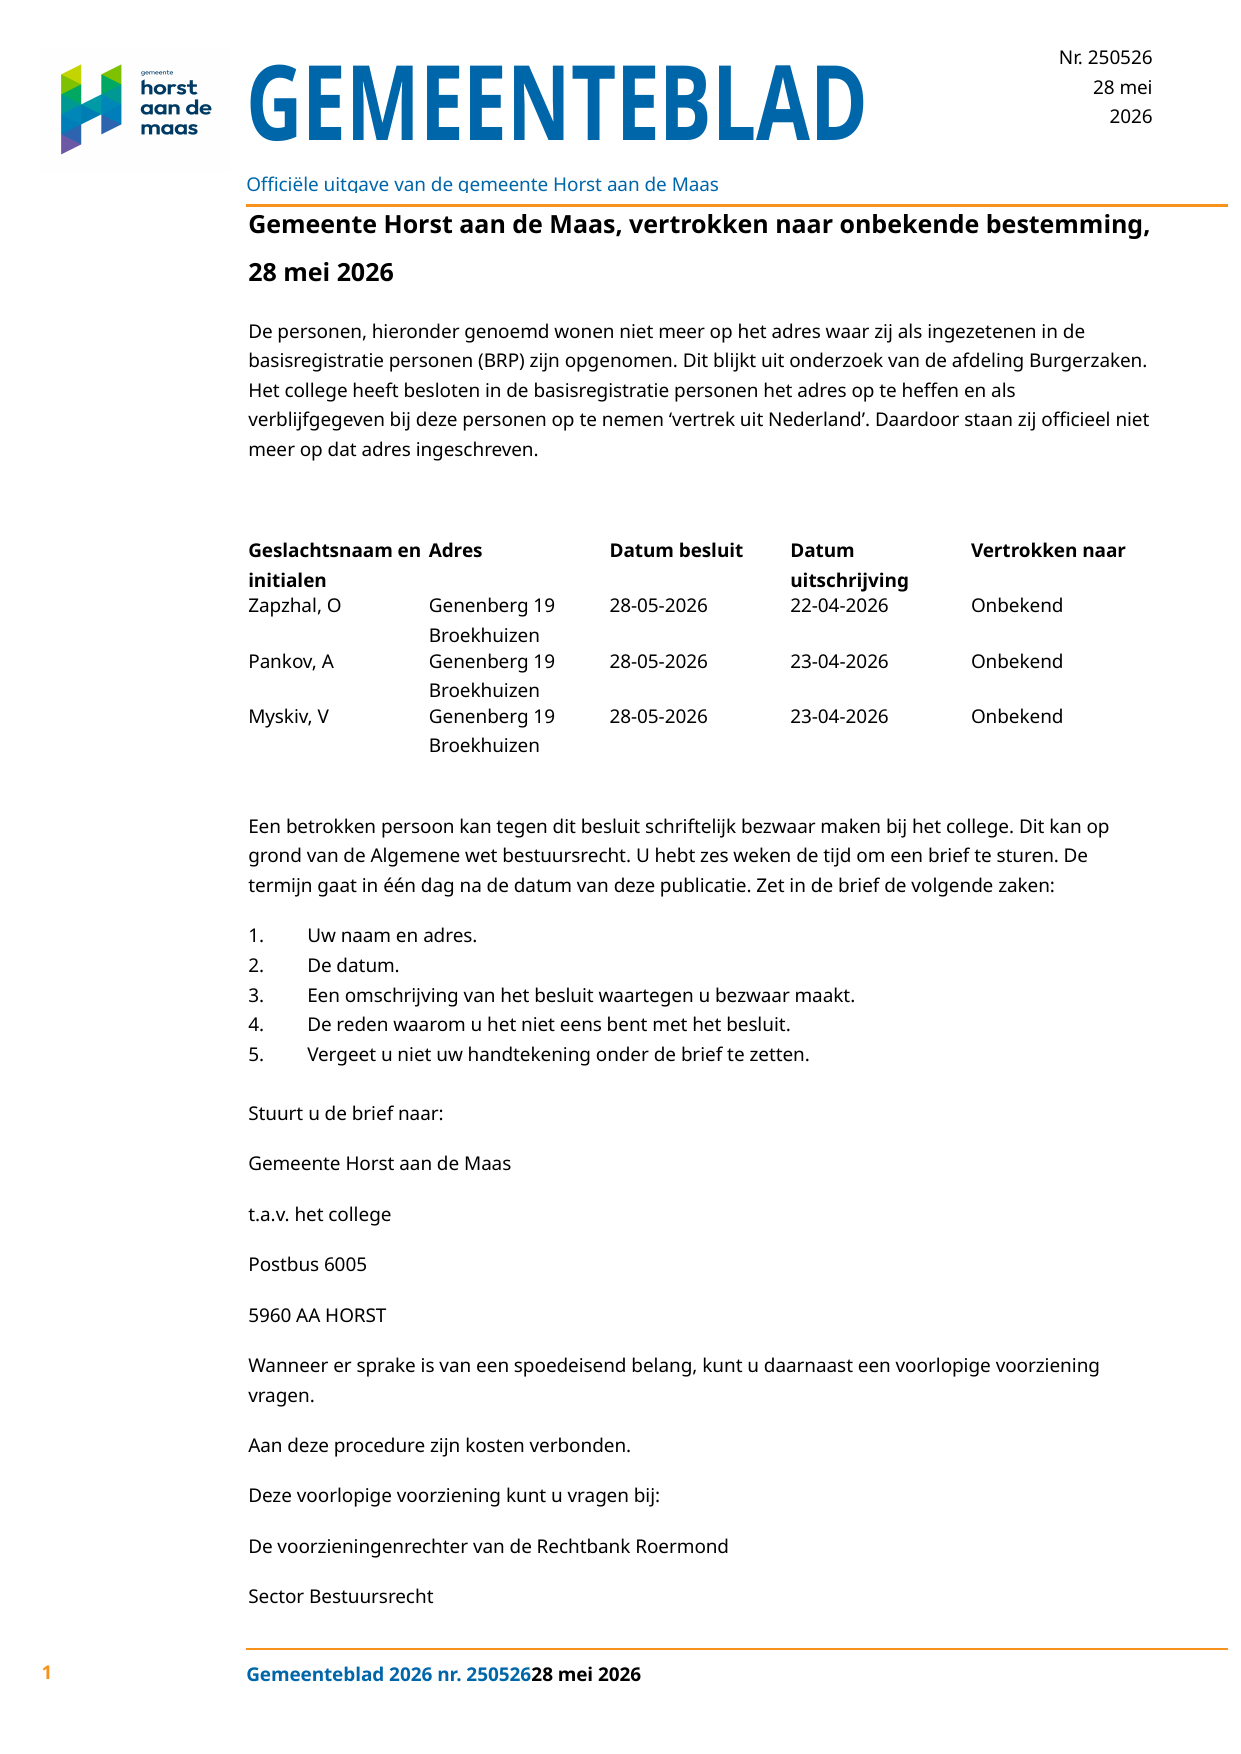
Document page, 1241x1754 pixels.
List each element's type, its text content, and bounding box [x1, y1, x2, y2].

text t.a.v. het college [248, 1201, 1152, 1227]
text Sector Bestuursrecht [248, 1583, 1152, 1609]
picture [41, 47, 231, 172]
table_cell [609, 784, 790, 810]
table_header Geslachtsnaam en initialen [248, 537, 429, 592]
table_cell [790, 784, 971, 810]
text Gemeente Horst aan de Maas [248, 1151, 1152, 1176]
list De reden waarom u het niet eens bent met het besluit. [248, 1011, 1152, 1037]
table_cell [248, 784, 429, 810]
table_cell Myskiv, V [248, 703, 429, 758]
table_cell [429, 759, 609, 784]
table_cell Genenberg 19 Broekhuizen [429, 648, 609, 703]
text Postbus 6005 [248, 1251, 1152, 1277]
text 5960 AA HORST [248, 1302, 1152, 1328]
table_cell [609, 759, 790, 784]
table_cell Onbekend [971, 703, 1152, 758]
table_cell Onbekend [971, 593, 1152, 648]
list Vergeet u niet uw handtekening onder de brief te zetten. [248, 1041, 1152, 1067]
table_cell [429, 784, 609, 810]
table_cell Zapzhal, O [248, 593, 429, 648]
table_header Vertrokken naar [971, 537, 1152, 592]
text Wanneer er sprake is van een spoedeisend belang, kunt u daarnaast een voorlopige voorziening vragen. [248, 1352, 1152, 1408]
table_cell 23-04-2026 [790, 703, 971, 758]
table_cell Pankov, A [248, 648, 429, 703]
table_cell [248, 759, 429, 784]
table_header Adres [429, 537, 609, 592]
list Een omschrijving van het besluit waartegen u bezwaar maakt. [248, 982, 1152, 1008]
text Aan deze procedure zijn kosten verbonden. [248, 1432, 1152, 1458]
table_header Datum uitschrijving [790, 537, 971, 592]
list De datum. [248, 952, 1152, 978]
table_cell Genenberg 19 Broekhuizen [429, 593, 609, 648]
table_cell [971, 759, 1152, 784]
text Stuurt u de brief naar: [248, 1100, 1152, 1126]
text Deze voorlopige voorziening kunt u vragen bij: [248, 1483, 1152, 1508]
table_cell 28-05-2026 [609, 648, 790, 703]
table_cell 23-04-2026 [790, 648, 971, 703]
table_cell [971, 784, 1152, 810]
table_cell 28-05-2026 [609, 703, 790, 758]
text Gemeente Horst aan de Maas, vertrokken naar onbekende bestemming, 28 mei 2026 [248, 207, 1152, 288]
text De personen, hieronder genoemd wonen niet meer op het adres waar zij als ingezetenen in de basisregistratie personen (BRP) zijn opgenomen. Dit blijkt uit onderzoek van de afdeling Burgerzaken. Het college heeft besloten in de basisregistratie personen het adres op te heffen en als verblijfgegeven bij deze personen op te nemen ‘vertrek uit Nederland’. Daardoor staan zij officieel niet meer op dat adres ingeschreven. [248, 318, 1152, 462]
table_cell 28-05-2026 [609, 593, 790, 648]
list Uw naam en adres. [248, 923, 1152, 948]
table_cell 22-04-2026 [790, 593, 971, 648]
table_cell Genenberg 19 Broekhuizen [429, 703, 609, 758]
table_cell [790, 759, 971, 784]
text Een betrokken persoon kan tegen dit besluit schriftelijk bezwaar maken bij het college. Dit kan op grond van de Algemene wet bestuursrecht. U hebt zes weken de tijd om een brief te sturen. De termijn gaat in één dag na de datum van deze publicatie. Zet in de brief de volgende zaken: [248, 813, 1152, 898]
table_cell Onbekend [971, 648, 1152, 703]
text De voorzieningenrechter van de Rechtbank Roermond [248, 1533, 1152, 1559]
table_header Datum besluit [609, 537, 790, 592]
